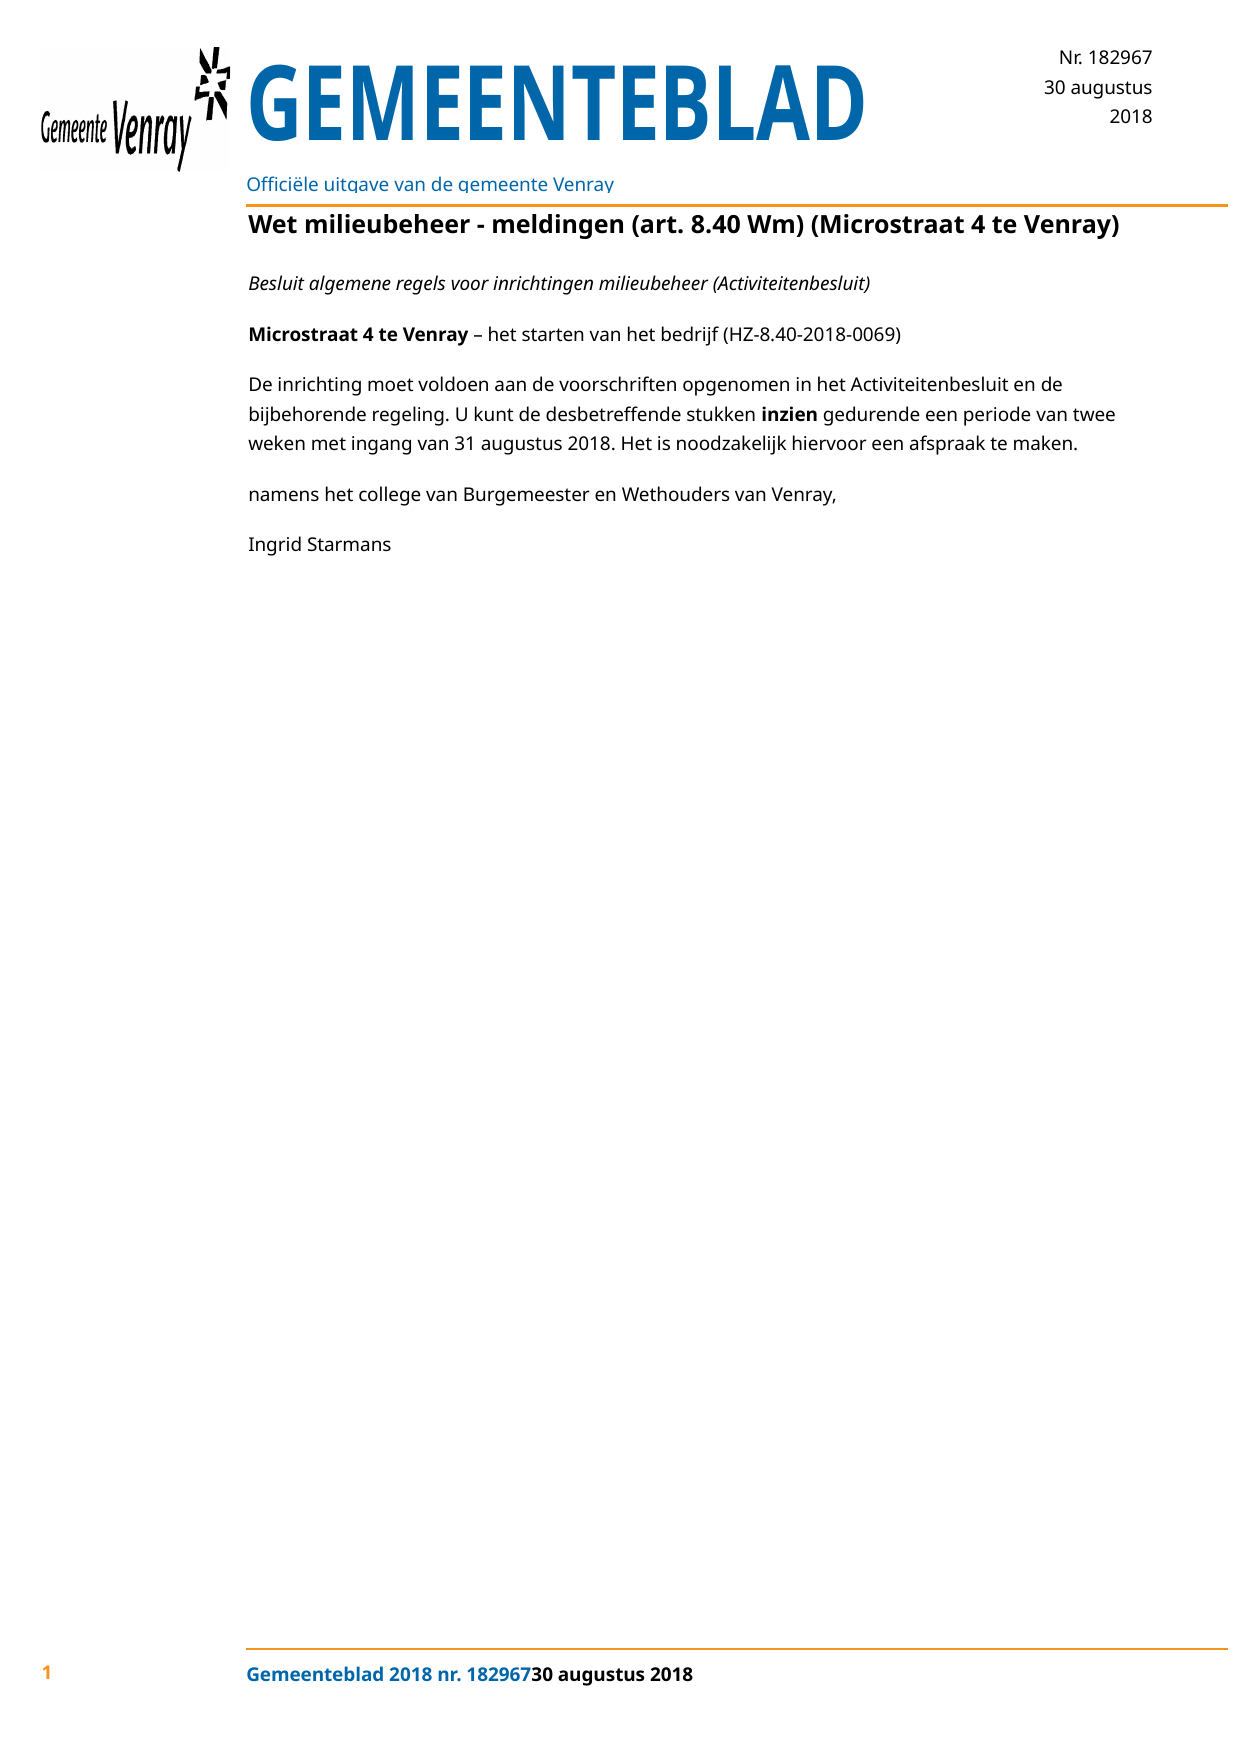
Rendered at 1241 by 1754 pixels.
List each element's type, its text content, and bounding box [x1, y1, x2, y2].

text Wet milieubeheer - meldingen (art. 8.40 Wm) (Microstraat 4 te Venray) [248, 207, 1152, 241]
text Microstraat 4 te Venray – het starten van het bedrijf (HZ-8.40-2018-0069) [248, 321, 1152, 346]
text De inrichting moet voldoen aan de voorschriften opgenomen in het Activiteitenbesluit en de bijbehorende regeling. U kunt de desbetreffende stukken inzien gedurende een periode van twee weken met ingang van 31 augustus 2018. Het is noodzakelijk hiervoor een afspraak te maken. [248, 371, 1152, 456]
picture [41, 47, 231, 172]
text Ingrid Starmans [248, 531, 1152, 557]
text Besluit algemene regels voor inrichtingen milieubeheer (Activiteitenbesluit) [248, 270, 1152, 296]
text namens het college van Burgemeester en Wethouders van Venray, [248, 481, 1152, 506]
